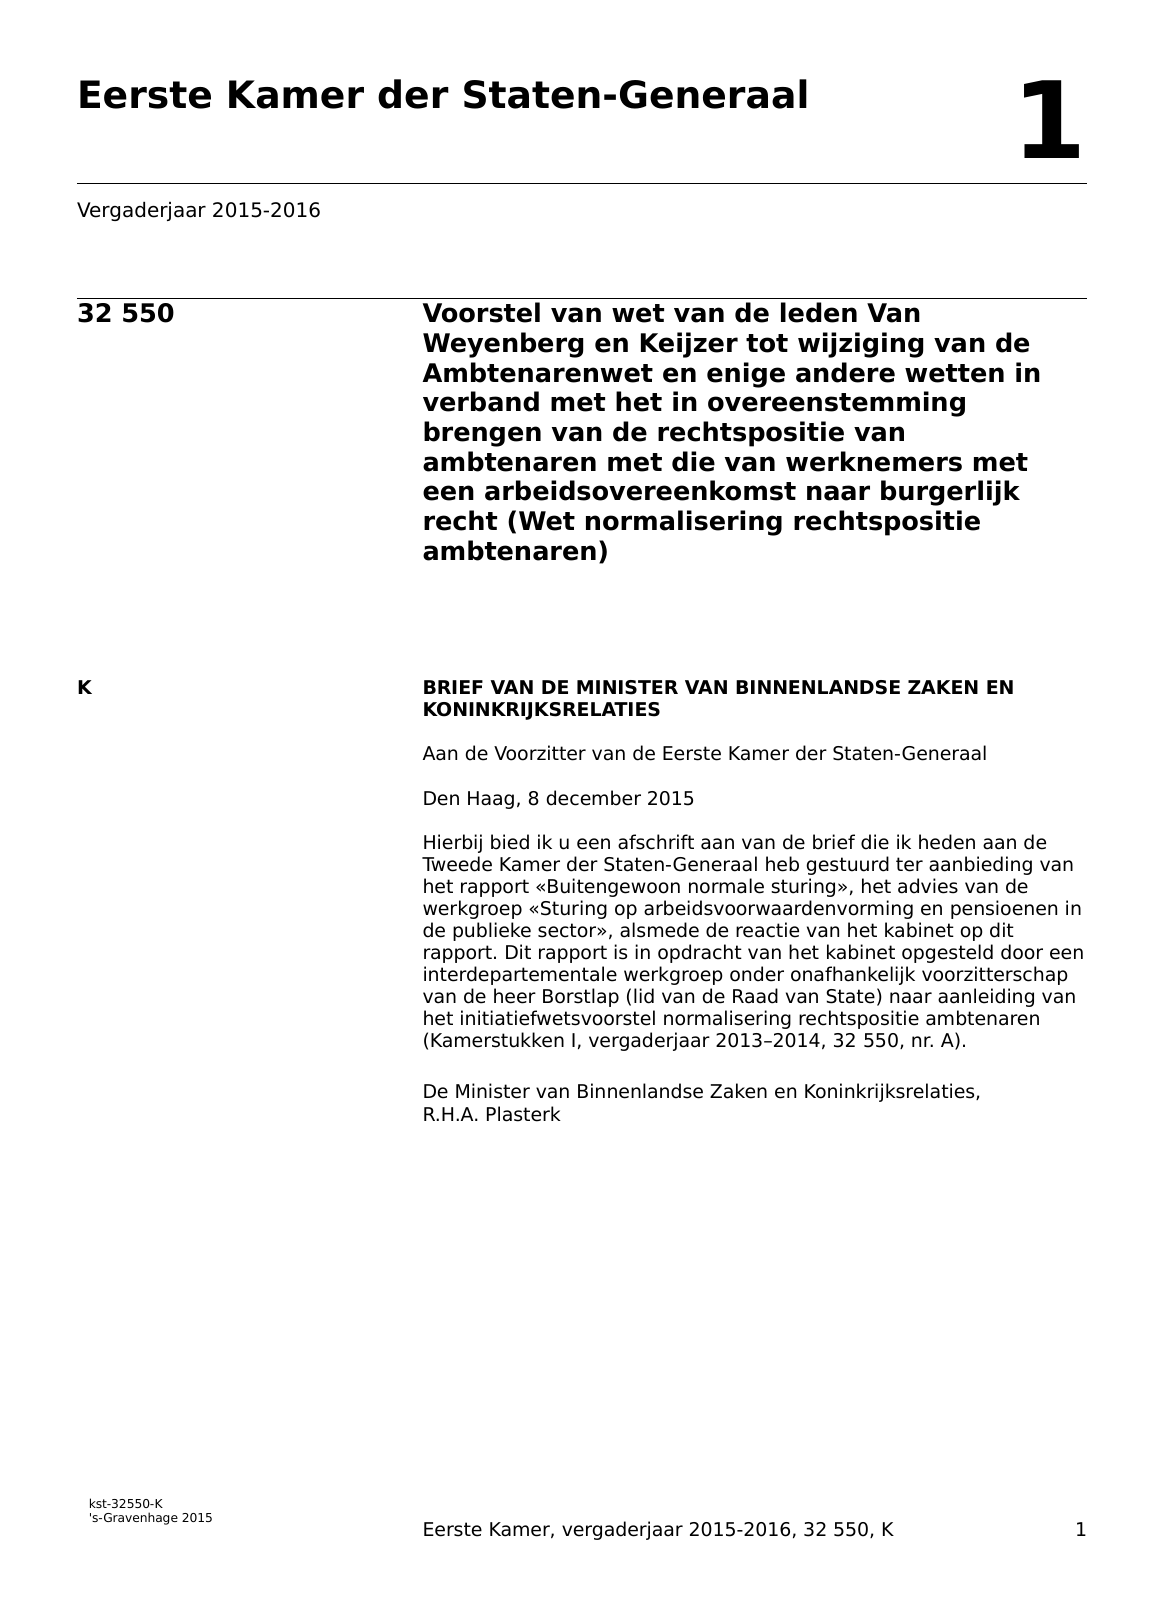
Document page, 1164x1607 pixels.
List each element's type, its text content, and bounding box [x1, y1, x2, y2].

text Hierbij bied ik u een afschrift aan van de brief die ik heden aan de Tweede Kamer der Staten-Generaal heb gestuurd ter aanbieding van het rapport «Buitengewoon normale sturing», het advies van de werkgroep «Sturing op arbeidsvoorwaardenvorming en pensioenen in de publieke sector», alsmede de reactie van het kabinet op dit rapport. Dit rapport is in opdracht van het kabinet opgesteld door een interdepartementale werkgroep onder onafhankelijk voorzitterschap van de heer Borstlap (lid van de Raad van State) naar aanleiding van het initiatiefwetsvoorstel normalisering rechtspositie ambtenaren (Kamerstukken I, vergaderjaar 2013–2014, 32 550, nr. A). [422, 832, 1087, 1051]
subtitle 32 550 Voorstel van wet van de leden Van Weyenberg en Keijzer tot wijziging van de Ambtenarenwet en enige andere wetten in verband met het in overeenstemming brengen van de rechtspositie van ambtenaren met die van werknemers met een arbeidsovereenkomst naar burgerlijk recht (Wet normalisering rechtspositie ambtenaren) [77, 299, 1087, 566]
table_header Eerste Kamer der Staten-Generaal [77, 59, 886, 183]
text 's-Gravenhage 2015 [88, 1511, 323, 1525]
subtitle K BRIEF VAN DE MINISTER VAN BINNENLANDSE ZAKEN EN KONINKRIJKSRELATIES [77, 677, 1087, 721]
text Aan de Voorzitter van de Eerste Kamer der Staten-Generaal [422, 743, 1087, 765]
table_cell Vergaderjaar 2015-2016 [77, 184, 1087, 298]
text kst-32550-K [88, 1497, 323, 1511]
table_header 1 [886, 59, 1087, 183]
text Den Haag, 8 december 2015 [422, 787, 1087, 809]
text De Minister van Binnenlandse Zaken en Koninkrijksrelaties, R.H.A. Plasterk [422, 1081, 1087, 1125]
